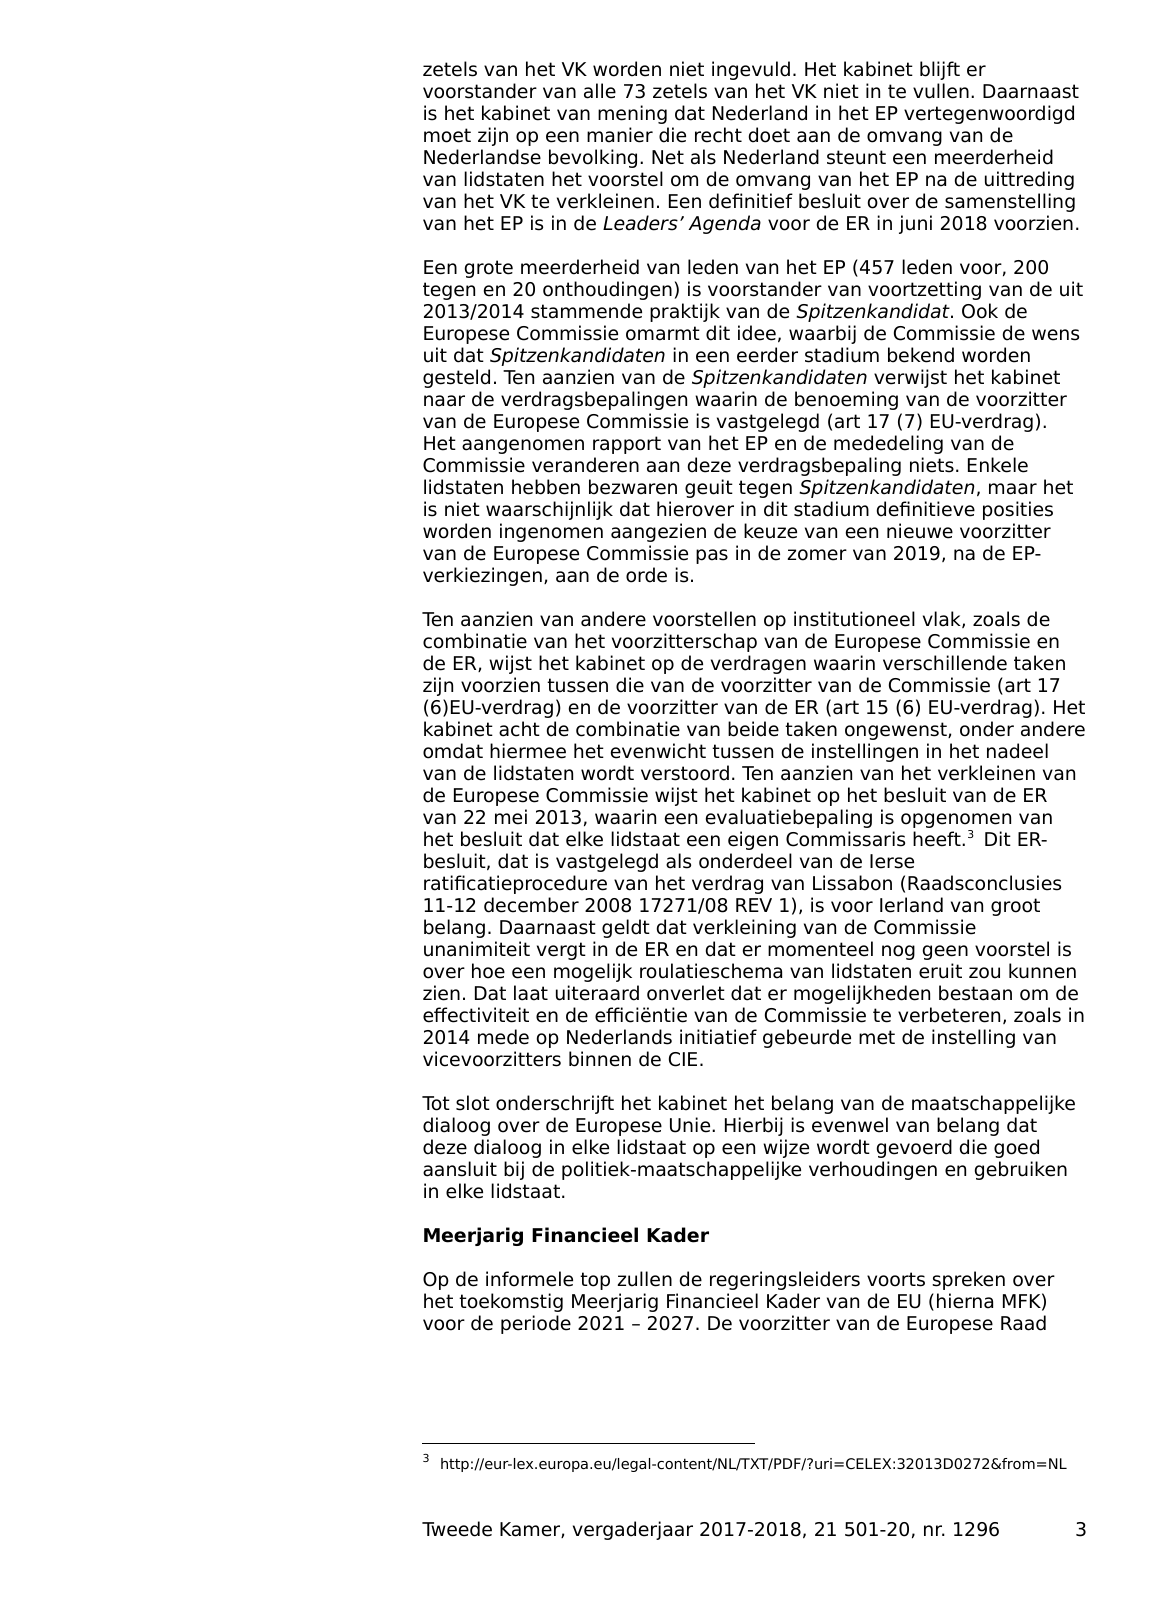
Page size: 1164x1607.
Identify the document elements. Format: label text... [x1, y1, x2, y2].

text Op de informele top zullen de regeringsleiders voorts spreken over het toekomstig Meerjarig Financieel Kader van de EU (hierna MFK) voor de periode 2021 – 2027. De voorzitter van de Europese Raad [422, 1269, 1087, 1335]
text zetels van het VK worden niet ingevuld. Het kabinet blijft er voorstander van alle 73 zetels van het VK niet in te vullen. Daarnaast is het kabinet van mening dat Nederland in het EP vertegenwoordigd moet zijn op een manier die recht doet aan de omvang van de Nederlandse bevolking. Net als Nederland steunt een meerderheid van lidstaten het voorstel om de omvang van het EP na de uittreding van het VK te verkleinen. Een definitief besluit over de samenstelling van het EP is in de Leaders’ Agenda voor de ER in juni 2018 voorzien. [422, 59, 1087, 235]
text Tot slot onderschrijft het kabinet het belang van de maatschappelijke dialoog over de Europese Unie. Hierbij is evenwel van belang dat deze dialoog in elke lidstaat op een wijze wordt gevoerd die goed aansluit bij de politiek-maatschappelijke verhoudingen en gebruiken in elke lidstaat. [422, 1093, 1087, 1203]
text Ten aanzien van andere voorstellen op institutioneel vlak, zoals de combinatie van het voorzitterschap van de Europese Commissie en de ER, wijst het kabinet op de verdragen waarin verschillende taken zijn voorzien tussen die van de voorzitter van de Commissie (art 17 (6)EU-verdrag) en de voorzitter van de ER (art 15 (6) EU-verdrag). Het kabinet acht de combinatie van beide taken ongewenst, onder andere omdat hiermee het evenwicht tussen de instellingen in het nadeel van de lidstaten wordt verstoord. Ten aanzien van het verkleinen van de Europese Commissie wijst het kabinet op het besluit van de ER van 22 mei 2013, waarin een evaluatiebepaling is opgenomen van het besluit dat elke lidstaat een eigen Commissaris heeft. Dit ER-besluit, dat is vastgelegd als onderdeel van de Ierse ratificatieprocedure van het verdrag van Lissabon (Raadsconclusies 11-12 december 2008 17271/08 REV 1), is voor Ierland van groot belang. Daarnaast geldt dat verkleining van de Commissie unanimiteit vergt in de ER en dat er momenteel nog geen voorstel is over hoe een mogelijk roulatieschema van lidstaten eruit zou kunnen zien. Dat laat uiteraard onverlet dat er mogelijkheden bestaan om de effectiviteit en de efficiëntie van de Commissie te verbeteren, zoals in 2014 mede op Nederlands initiatief gebeurde met de instelling van vicevoorzitters binnen de CIE. [422, 609, 1087, 1071]
text Een grote meerderheid van leden van het EP (457 leden voor, 200 tegen en 20 onthoudingen) is voorstander van voortzetting van de uit 2013/2014 stammende praktijk van de Spitzenkandidat. Ook de Europese Commissie omarmt dit idee, waarbij de Commissie de wens uit dat Spitzenkandidaten in een eerder stadium bekend worden gesteld. Ten aanzien van de Spitzenkandidaten verwijst het kabinet naar de verdragsbepalingen waarin de benoeming van de voorzitter van de Europese Commissie is vastgelegd (art 17 (7) EU-verdrag). Het aangenomen rapport van het EP en de mededeling van de Commissie veranderen aan deze verdragsbepaling niets. Enkele lidstaten hebben bezwaren geuit tegen Spitzenkandidaten, maar het is niet waarschijnlijk dat hierover in dit stadium definitieve posities worden ingenomen aangezien de keuze van een nieuwe voorzitter van de Europese Commissie pas in de zomer van 2019, na de EP-verkiezingen, aan de orde is. [422, 257, 1087, 587]
text http://eur-lex.europa.eu/legal-content/NL/TXT/PDF/?uri=CELEX:32013D0272&from=NL [422, 1452, 1087, 1474]
subtitle Meerjarig Financieel Kader [422, 1225, 1087, 1247]
